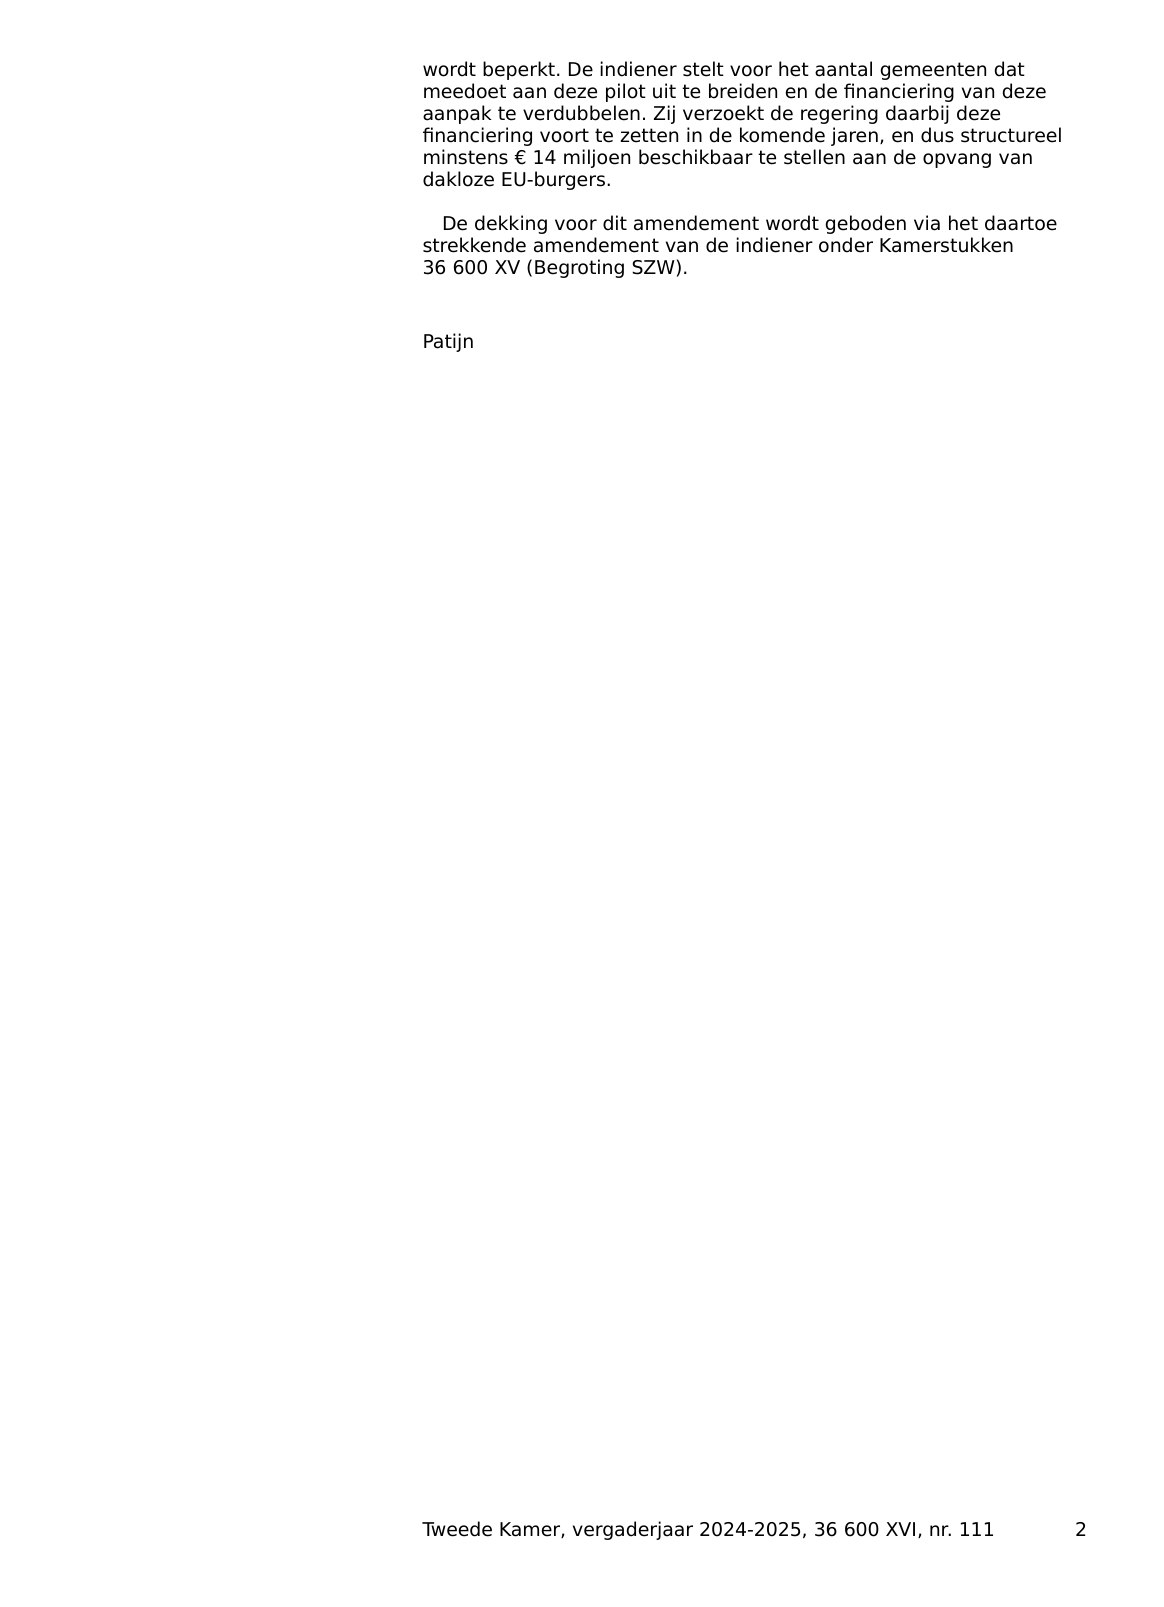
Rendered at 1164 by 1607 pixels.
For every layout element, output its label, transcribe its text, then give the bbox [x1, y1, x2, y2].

text Patijn [422, 309, 1087, 353]
text wordt beperkt. De indiener stelt voor het aantal gemeenten dat meedoet aan deze pilot uit te breiden en de financiering van deze aanpak te verdubbelen. Zij verzoekt de regering daarbij deze financiering voort te zetten in de komende jaren, en dus structureel minstens € 14 miljoen beschikbaar te stellen aan de opvang van dakloze EU-burgers. [422, 59, 1087, 191]
text De dekking voor dit amendement wordt geboden via het daartoe strekkende amendement van de indiener onder Kamerstukken 36 600 XV (Begroting SZW). [422, 213, 1087, 279]
